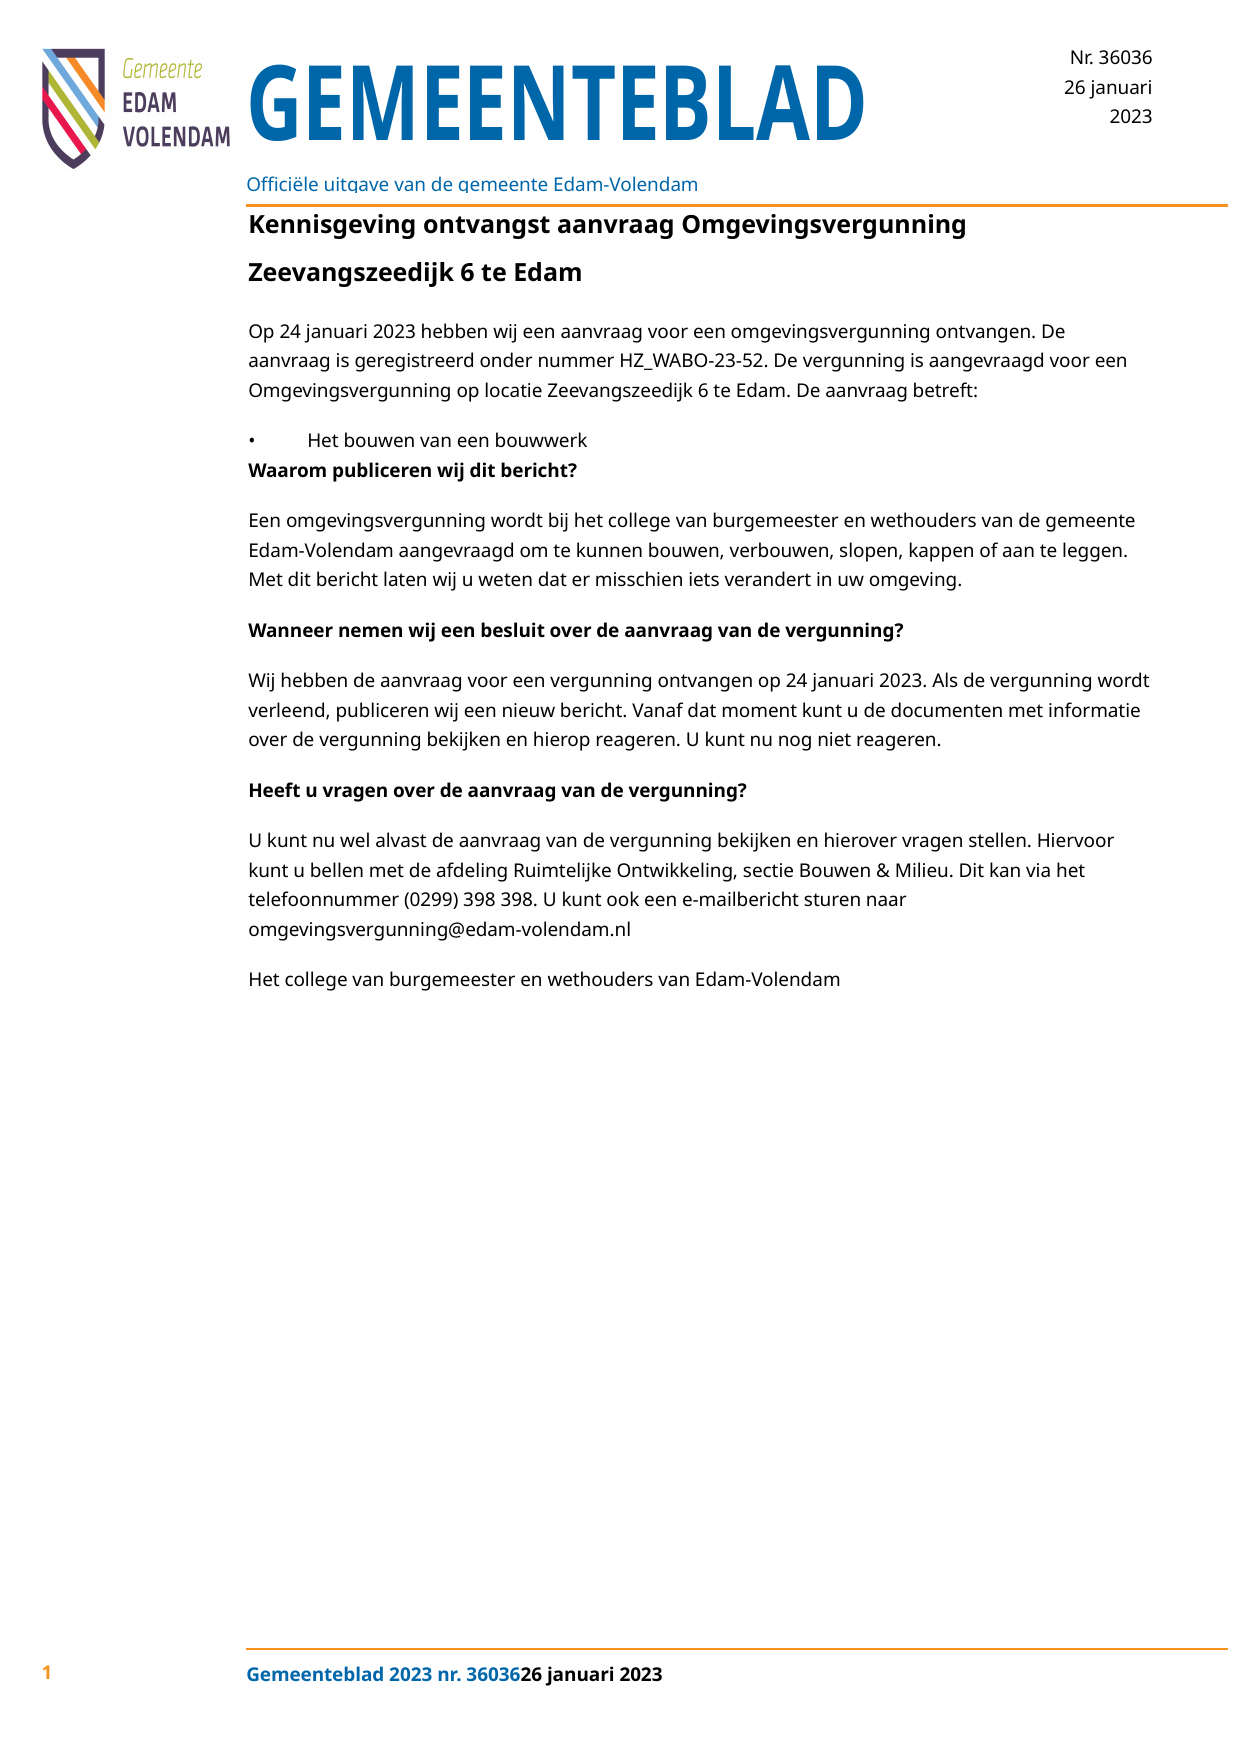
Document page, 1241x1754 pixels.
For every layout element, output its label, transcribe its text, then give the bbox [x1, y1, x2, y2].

text Kennisgeving ontvangst aanvraag Omgevingsvergunning Zeevangszeedijk 6 te Edam [248, 207, 1152, 288]
text Op 24 januari 2023 hebben wij een aanvraag voor een omgevingsvergunning ontvangen. De aanvraag is geregistreerd onder nummer HZ_WABO-23-52. De vergunning is aangevraagd voor een Omgevingsvergunning op locatie Zeevangszeedijk 6 te Edam. De aanvraag betreft: [248, 318, 1152, 403]
text Het college van burgemeester en wethouders van Edam-Volendam [248, 967, 1152, 992]
list Het bouwen van een bouwwerk [248, 427, 1152, 453]
text Een omgevingsvergunning wordt bij het college van burgemeester en wethouders van de gemeente Edam-Volendam aangevraagd om te kunnen bouwen, verbouwen, slopen, kappen of aan te leggen. Met dit bericht laten wij u weten dat er misschien iets verandert in uw omgeving. [248, 507, 1152, 592]
picture [41, 47, 231, 172]
text Heeft u vragen over de aanvraag van de vergunning? [248, 777, 1152, 803]
text U kunt nu wel alvast de aanvraag van de vergunning bekijken en hierover vragen stellen. Hiervoor kunt u bellen met de afdeling Ruimtelijke Ontwikkeling, sectie Bouwen & Milieu. Dit kan via het telefoonnummer (0299) 398 398. U kunt ook een e-mailbericht sturen naar omgevingsvergunning@edam-volendam.nl [248, 827, 1152, 942]
text Wanneer nemen wij een besluit over de aanvraag van de vergunning? [248, 617, 1152, 643]
text Waarom publiceren wij dit bericht? [248, 457, 1152, 483]
text Wij hebben de aanvraag voor een vergunning ontvangen op 24 januari 2023. Als de vergunning wordt verleend, publiceren wij een nieuw bericht. Vanaf dat moment kunt u de documenten met informatie over de vergunning bekijken en hierop reageren. U kunt nu nog niet reageren. [248, 667, 1152, 752]
